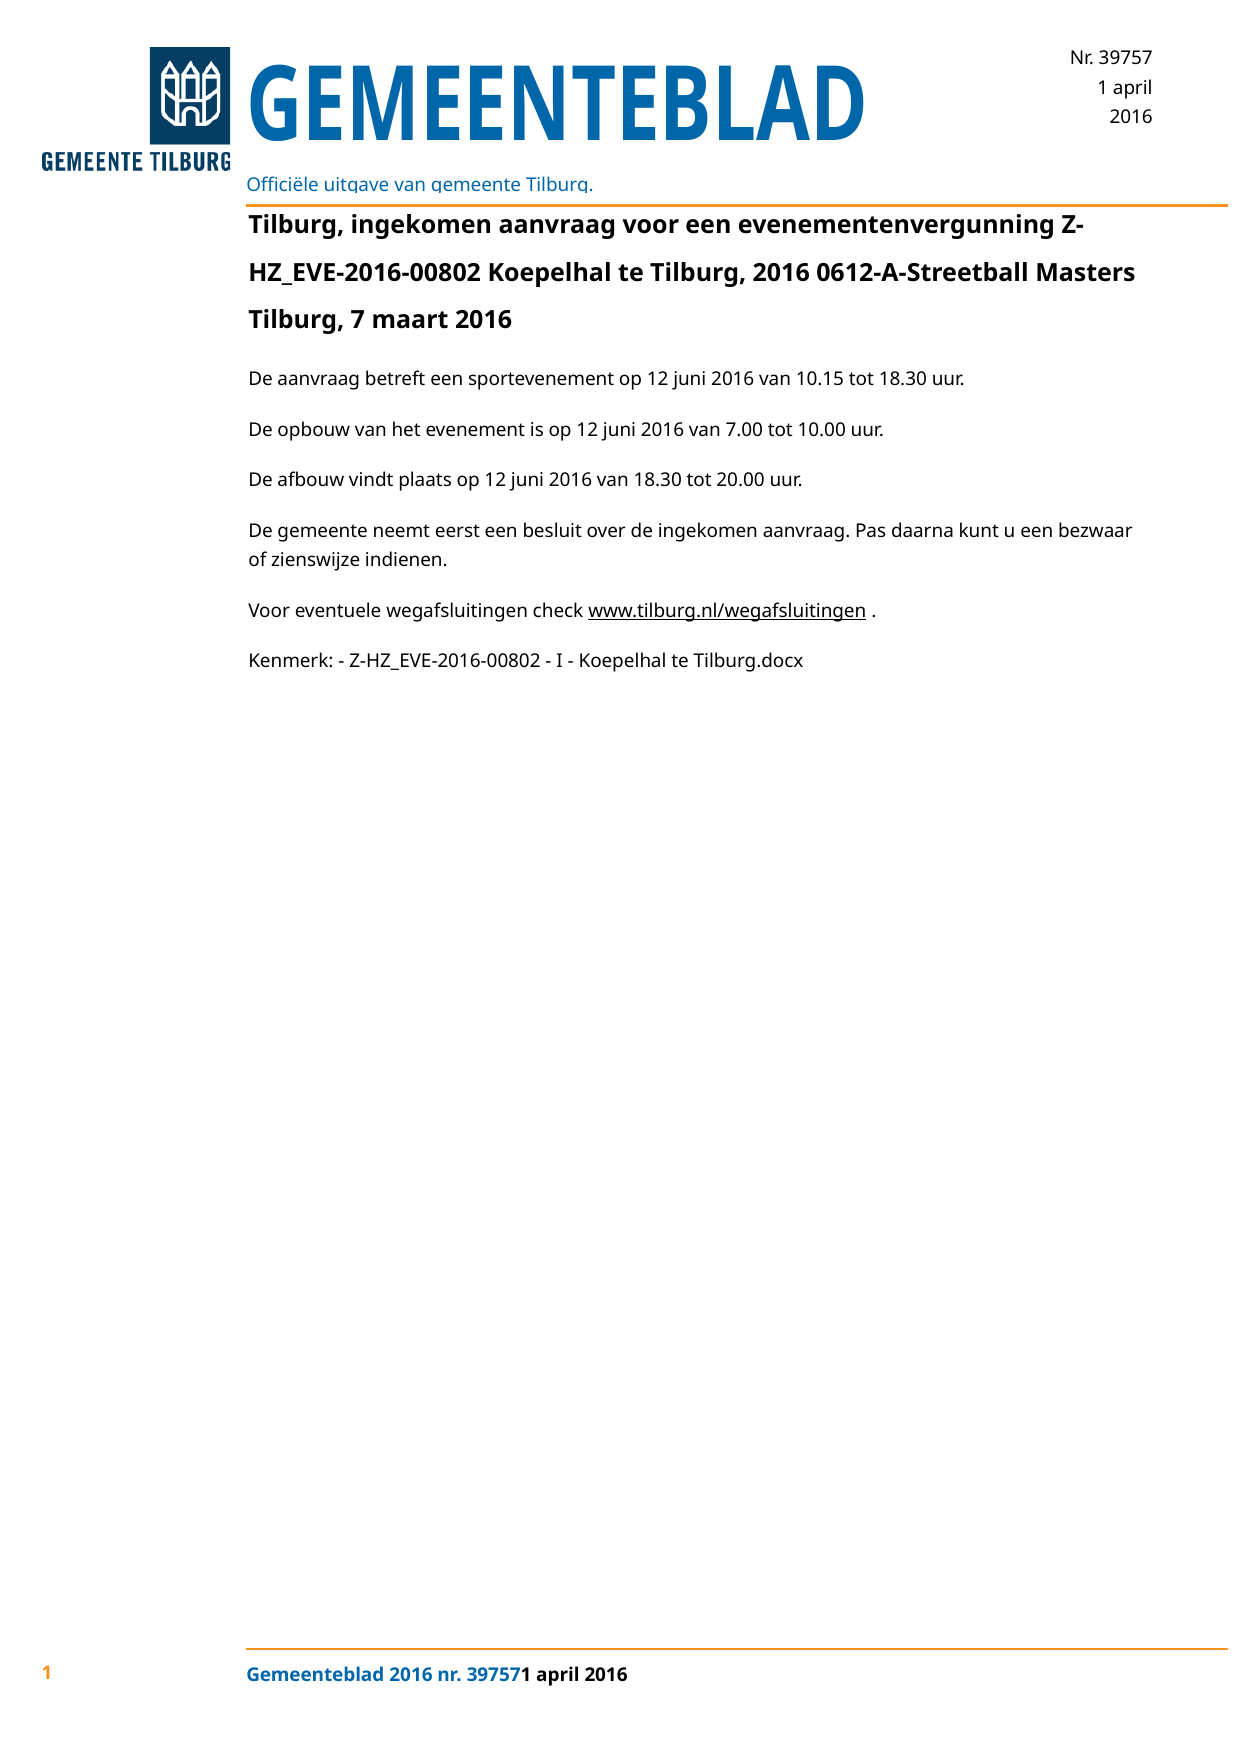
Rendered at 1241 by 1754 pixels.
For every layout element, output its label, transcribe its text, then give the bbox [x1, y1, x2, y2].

text De opbouw van het evenement is op 12 juni 2016 van 7.00 tot 10.00 uur. [248, 416, 1152, 442]
text Tilburg, ingekomen aanvraag voor een evenementenvergunning Z-HZ_EVE-2016-00802 Koepelhal te Tilburg, 2016 0612-A-Streetball Masters Tilburg, 7 maart 2016 [248, 207, 1152, 336]
text Voor eventuele wegafsluitingen check www.tilburg.nl/wegafsluitingen . [248, 597, 1152, 622]
picture [41, 47, 231, 172]
text De aanvraag betreft een sportevenement op 12 juni 2016 van 10.15 tot 18.30 uur. [248, 366, 1152, 391]
text De gemeente neemt eerst een besluit over de ingekomen aanvraag. Pas daarna kunt u een bezwaar of zienswijze indienen. [248, 517, 1152, 572]
text De afbouw vindt plaats op 12 juni 2016 van 18.30 tot 20.00 uur. [248, 466, 1152, 492]
text Kenmerk: - Z-HZ_EVE-2016-00802 - I - Koepelhal te Tilburg.docx [248, 647, 1152, 673]
